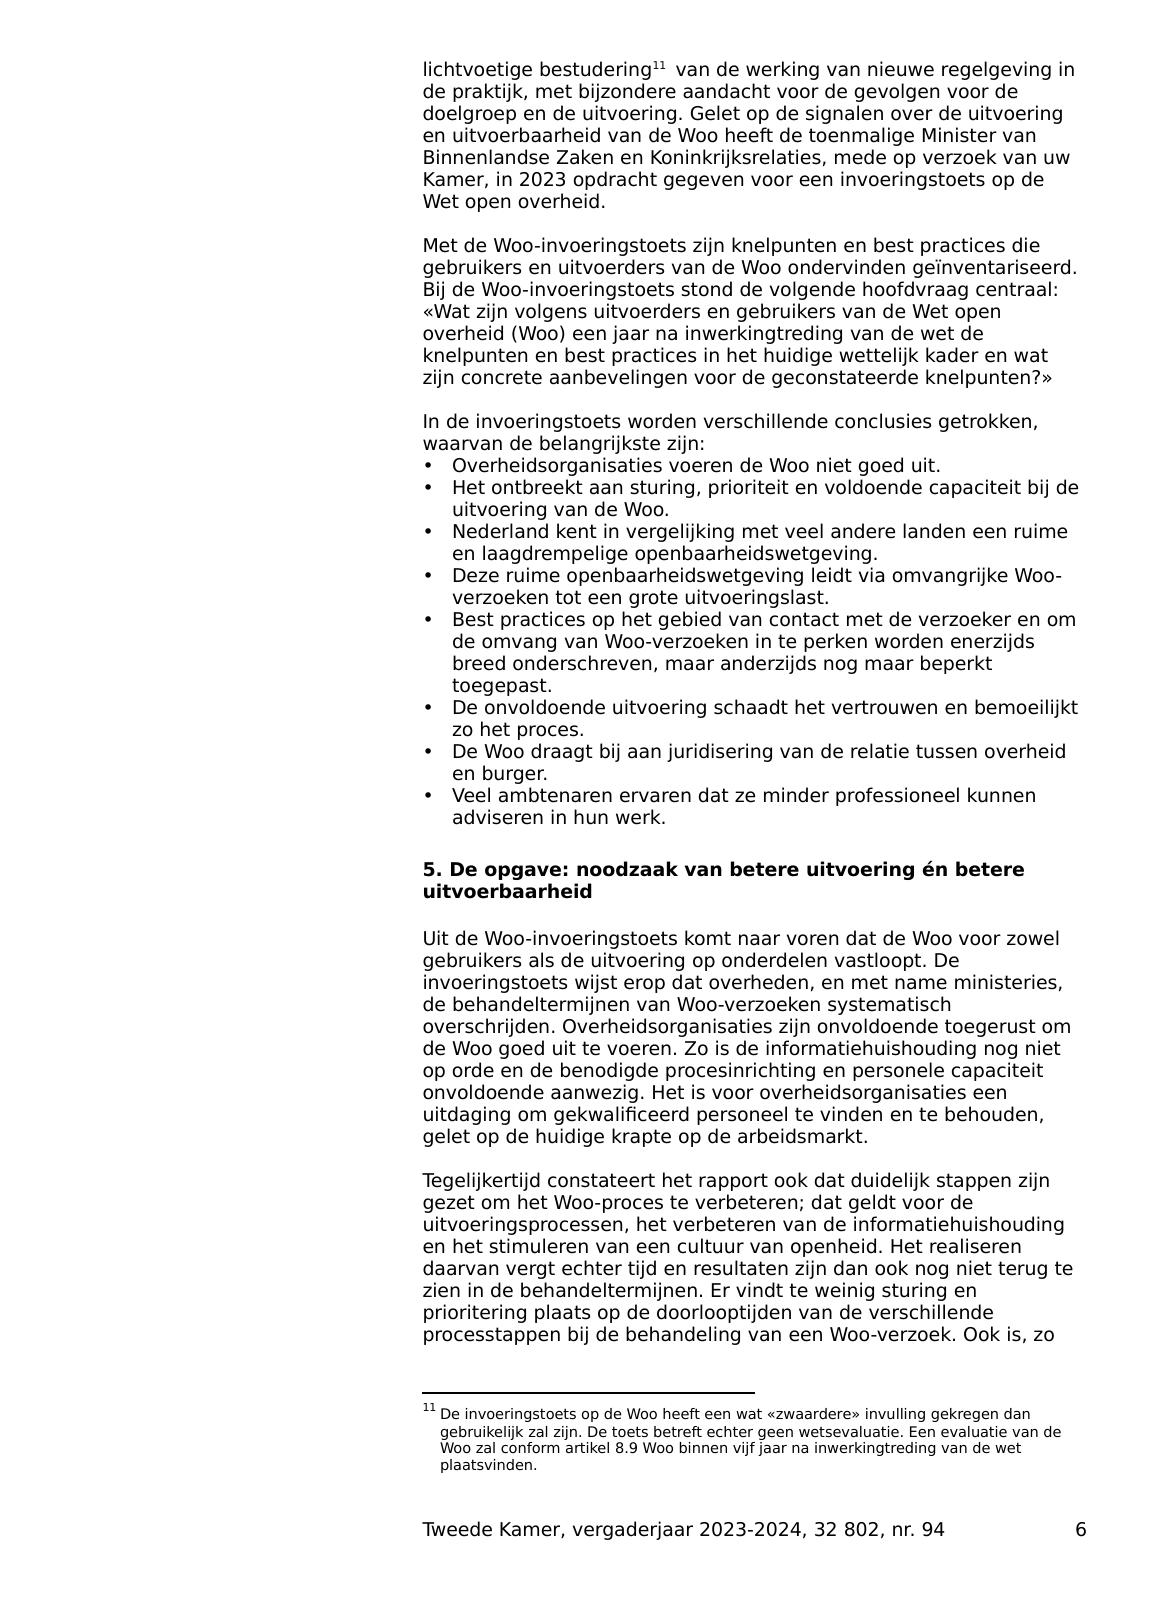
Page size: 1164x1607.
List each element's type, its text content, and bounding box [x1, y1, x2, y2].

text • Nederland kent in vergelijking met veel andere landen een ruime en laagdrempelige openbaarheidswetgeving. [422, 521, 1087, 565]
text • De Woo draagt bij aan juridisering van de relatie tussen overheid en burger. [422, 741, 1087, 785]
text Tegelijkertijd constateert het rapport ook dat duidelijk stappen zijn gezet om het Woo-proces te verbeteren; dat geldt voor de uitvoeringsprocessen, het verbeteren van de informatiehuishouding en het stimuleren van een cultuur van openheid. Het realiseren daarvan vergt echter tijd en resultaten zijn dan ook nog niet terug te zien in de behandeltermijnen. Er vindt te weinig sturing en prioritering plaats op de doorlooptijden van de verschillende processtappen bij de behandeling van een Woo-verzoek. Ook is, zo [422, 1170, 1087, 1346]
text • De onvoldoende uitvoering schaadt het vertrouwen en bemoeilijkt zo het proces. [422, 697, 1087, 741]
text In de invoeringstoets worden verschillende conclusies getrokken, waarvan de belangrijkste zijn: [422, 411, 1087, 455]
text lichtvoetige bestudering van de werking van nieuwe regelgeving in de praktijk, met bijzondere aandacht voor de gevolgen voor de doelgroep en de uitvoering. Gelet op de signalen over de uitvoering en uitvoerbaarheid van de Woo heeft de toenmalige Minister van Binnenlandse Zaken en Koninkrijksrelaties, mede op verzoek van uw Kamer, in 2023 opdracht gegeven voor een invoeringstoets op de Wet open overheid. [422, 59, 1087, 213]
text Uit de Woo-invoeringstoets komt naar voren dat de Woo voor zowel gebruikers als de uitvoering op onderdelen vastloopt. De invoeringstoets wijst erop dat overheden, en met name ministeries, de behandeltermijnen van Woo-verzoeken systematisch overschrijden. Overheidsorganisaties zijn onvoldoende toegerust om de Woo goed uit te voeren. Zo is de informatiehuishouding nog niet op orde en de benodigde procesinrichting en personele capaciteit onvoldoende aanwezig. Het is voor overheidsorganisaties een uitdaging om gekwalificeerd personeel te vinden en te behouden, gelet op de huidige krapte op de arbeidsmarkt. [422, 928, 1087, 1147]
text • Deze ruime openbaarheidswetgeving leidt via omvangrijke Woo-verzoeken tot een grote uitvoeringslast. [422, 565, 1087, 609]
text • Veel ambtenaren ervaren dat ze minder professioneel kunnen adviseren in hun werk. [422, 785, 1087, 829]
subtitle 5. De opgave: noodzaak van betere uitvoering én betere uitvoerbaarheid [422, 859, 1087, 903]
text • Overheidsorganisaties voeren de Woo niet goed uit. [422, 455, 1087, 477]
text De invoeringstoets op de Woo heeft een wat «zwaardere» invulling gekregen dan gebruikelijk zal zijn. De toets betreft echter geen wetsevaluatie. Een evaluatie van de Woo zal conform artikel 8.9 Woo binnen vijf jaar na inwerkingtreding van de wet plaatsvinden. [422, 1402, 1087, 1474]
text Met de Woo-invoeringstoets zijn knelpunten en best practices die gebruikers en uitvoerders van de Woo ondervinden geïnventariseerd. Bij de Woo-invoeringstoets stond de volgende hoofdvraag centraal: «Wat zijn volgens uitvoerders en gebruikers van de Wet open overheid (Woo) een jaar na inwerkingtreding van de wet de knelpunten en best practices in het huidige wettelijk kader en wat zijn concrete aanbevelingen voor de geconstateerde knelpunten?» [422, 235, 1087, 389]
text • Best practices op het gebied van contact met de verzoeker en om de omvang van Woo-verzoeken in te perken worden enerzijds breed onderschreven, maar anderzijds nog maar beperkt toegepast. [422, 609, 1087, 697]
text • Het ontbreekt aan sturing, prioriteit en voldoende capaciteit bij de uitvoering van de Woo. [422, 477, 1087, 521]
